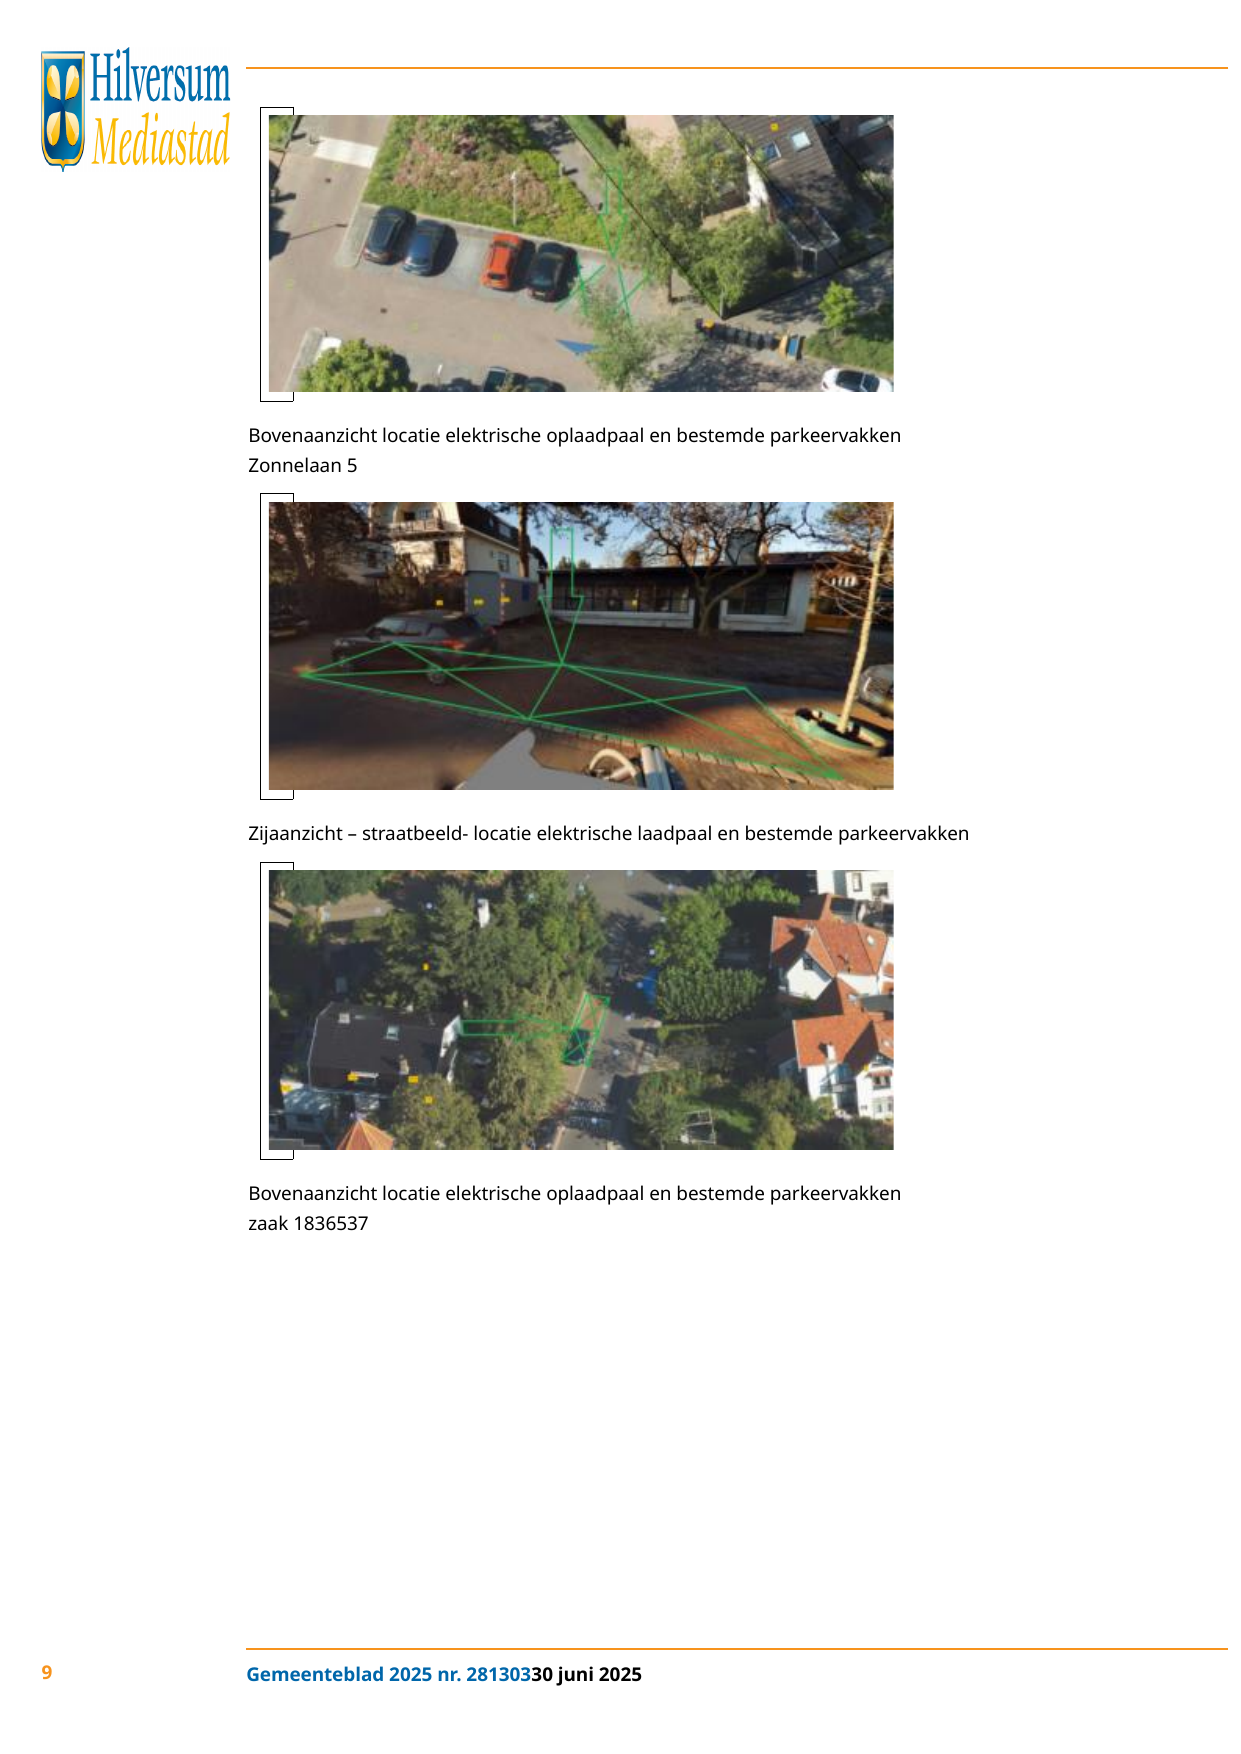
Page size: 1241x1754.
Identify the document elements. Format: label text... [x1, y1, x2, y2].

picture [41, 47, 231, 172]
picture [268, 115, 894, 392]
picture [268, 870, 894, 1150]
text Bovenaanzicht locatie elektrische oplaadpaal en bestemde parkeervakken [248, 422, 1152, 448]
text Bovenaanzicht locatie elektrische oplaadpaal en bestemde parkeervakken [248, 1180, 1152, 1206]
text zaak 1836537 [248, 1210, 1152, 1236]
text Zonnelaan 5 [248, 452, 1152, 478]
picture [268, 502, 894, 790]
text Zijaanzicht – straatbeeld- locatie elektrische laadpaal en bestemde parkeervakken [248, 820, 1152, 846]
